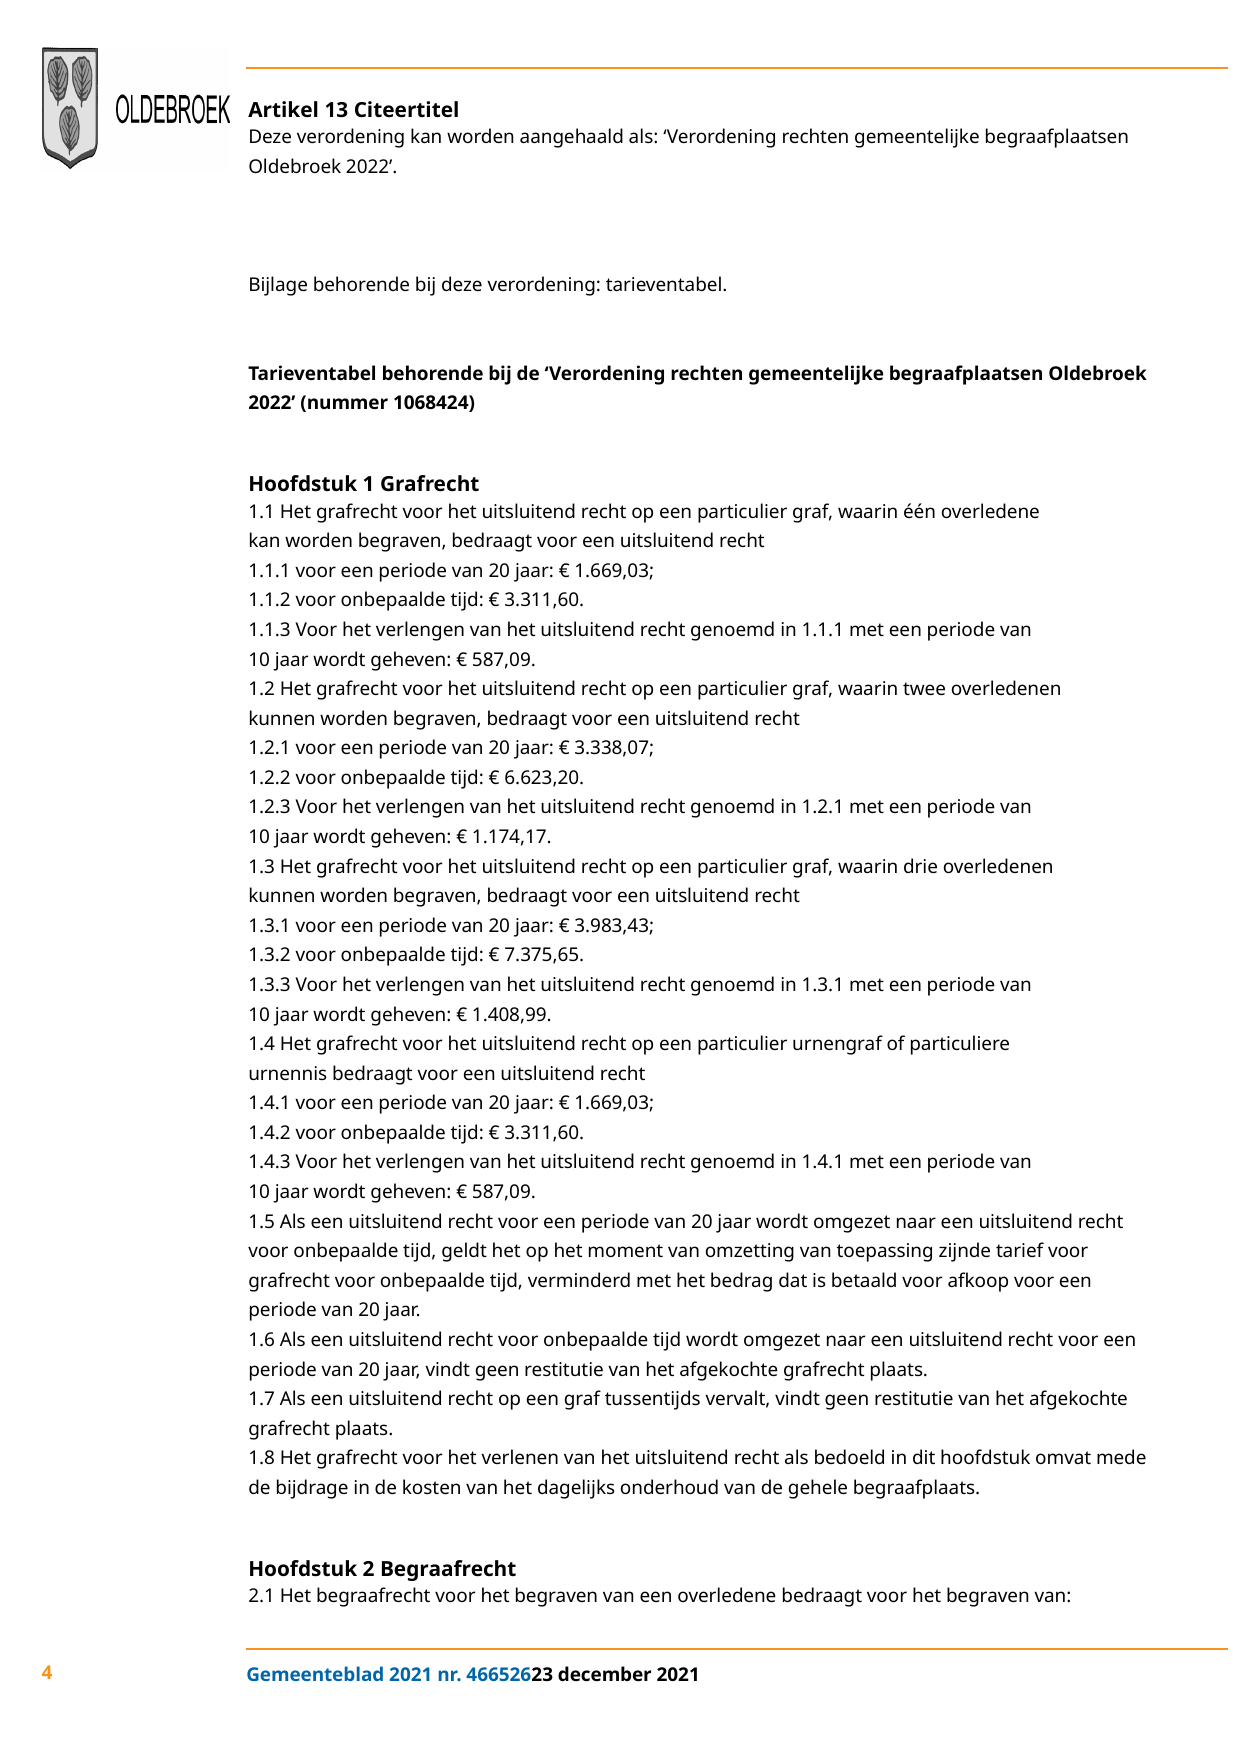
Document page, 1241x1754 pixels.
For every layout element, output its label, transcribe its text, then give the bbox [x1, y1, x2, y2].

text kunnen worden begraven, bedraagt voor een uitsluitend recht [248, 882, 1152, 908]
text 1.2.2 voor onbepaalde tijd: € 6.623,20. [248, 764, 1152, 790]
text Bijlage behorende bij deze verordening: tarieventabel. [248, 271, 1152, 297]
text 1.2.3 Voor het verlengen van het uitsluitend recht genoemd in 1.2.1 met een periode van [248, 794, 1152, 819]
text Artikel 13 Citeertitel [248, 95, 1152, 123]
text 1.7 Als een uitsluitend recht op een graf tussentijds vervalt, vindt geen restitutie van het afgekochte grafrecht plaats. [248, 1385, 1152, 1441]
text 1.1.1 voor een periode van 20 jaar: € 1.669,03; [248, 557, 1152, 583]
text 1.4.1 voor een periode van 20 jaar: € 1.669,03; [248, 1089, 1152, 1115]
text 1.3.3 Voor het verlengen van het uitsluitend recht genoemd in 1.3.1 met een periode van [248, 971, 1152, 997]
text 1.3 Het grafrecht voor het uitsluitend recht op een particulier graf, waarin drie overledenen [248, 853, 1152, 879]
text 10 jaar wordt geheven: € 1.408,99. [248, 1001, 1152, 1027]
text kan worden begraven, bedraagt voor een uitsluitend recht [248, 527, 1152, 553]
text kunnen worden begraven, bedraagt voor een uitsluitend recht [248, 705, 1152, 731]
text 10 jaar wordt geheven: € 587,09. [248, 646, 1152, 672]
text 1.2.1 voor een periode van 20 jaar: € 3.338,07; [248, 734, 1152, 760]
text 1.6 Als een uitsluitend recht voor onbepaalde tijd wordt omgezet naar een uitsluitend recht voor een periode van 20 jaar, vindt geen restitutie van het afgekochte grafrecht plaats. [248, 1326, 1152, 1382]
text 1.8 Het grafrecht voor het verlenen van het uitsluitend recht als bedoeld in dit hoofdstuk omvat mede de bijdrage in de kosten van het dagelijks onderhoud van de gehele begraafplaats. [248, 1444, 1152, 1500]
text 1.1.2 voor onbepaalde tijd: € 3.311,60. [248, 587, 1152, 612]
text 1.4.3 Voor het verlengen van het uitsluitend recht genoemd in 1.4.1 met een periode van [248, 1149, 1152, 1174]
text 1.1 Het grafrecht voor het uitsluitend recht op een particulier graf, waarin één overledene [248, 498, 1152, 524]
text 1.3.1 voor een periode van 20 jaar: € 3.983,43; [248, 912, 1152, 938]
text 10 jaar wordt geheven: € 587,09. [248, 1178, 1152, 1204]
text 10 jaar wordt geheven: € 1.174,17. [248, 823, 1152, 849]
text 1.4.2 voor onbepaalde tijd: € 3.311,60. [248, 1119, 1152, 1145]
text urnennis bedraagt voor een uitsluitend recht [248, 1060, 1152, 1086]
text Hoofdstuk 2 Begraafrecht [248, 1554, 1152, 1583]
text 2.1 Het begraafrecht voor het begraven van een overledene bedraagt voor het begraven van: [248, 1583, 1152, 1608]
text 1.3.2 voor onbepaalde tijd: € 7.375,65. [248, 942, 1152, 967]
text 1.2 Het grafrecht voor het uitsluitend recht op een particulier graf, waarin twee overledenen [248, 675, 1152, 701]
text Tarieventabel behorende bij de ‘Verordening rechten gemeentelijke begraafplaatsen Oldebroek 2022’ (nummer 1068424) [248, 360, 1152, 415]
picture [41, 47, 231, 172]
text 1.4 Het grafrecht voor het uitsluitend recht op een particulier urnengraf of particuliere [248, 1030, 1152, 1056]
text Hoofdstuk 1 Grafrecht [248, 469, 1152, 498]
text 1.5 Als een uitsluitend recht voor een periode van 20 jaar wordt omgezet naar een uitsluitend recht voor onbepaalde tijd, geldt het op het moment van omzetting van toepassing zijnde tarief voor grafrecht voor onbepaalde tijd, verminderd met het bedrag dat is betaald voor afkoop voor een periode van 20 jaar. [248, 1208, 1152, 1322]
text 1.1.3 Voor het verlengen van het uitsluitend recht genoemd in 1.1.1 met een periode van [248, 616, 1152, 642]
text Deze verordening kan worden aangehaald als: ‘Verordening rechten gemeentelijke begraafplaatsen Oldebroek 2022’. [248, 123, 1152, 178]
